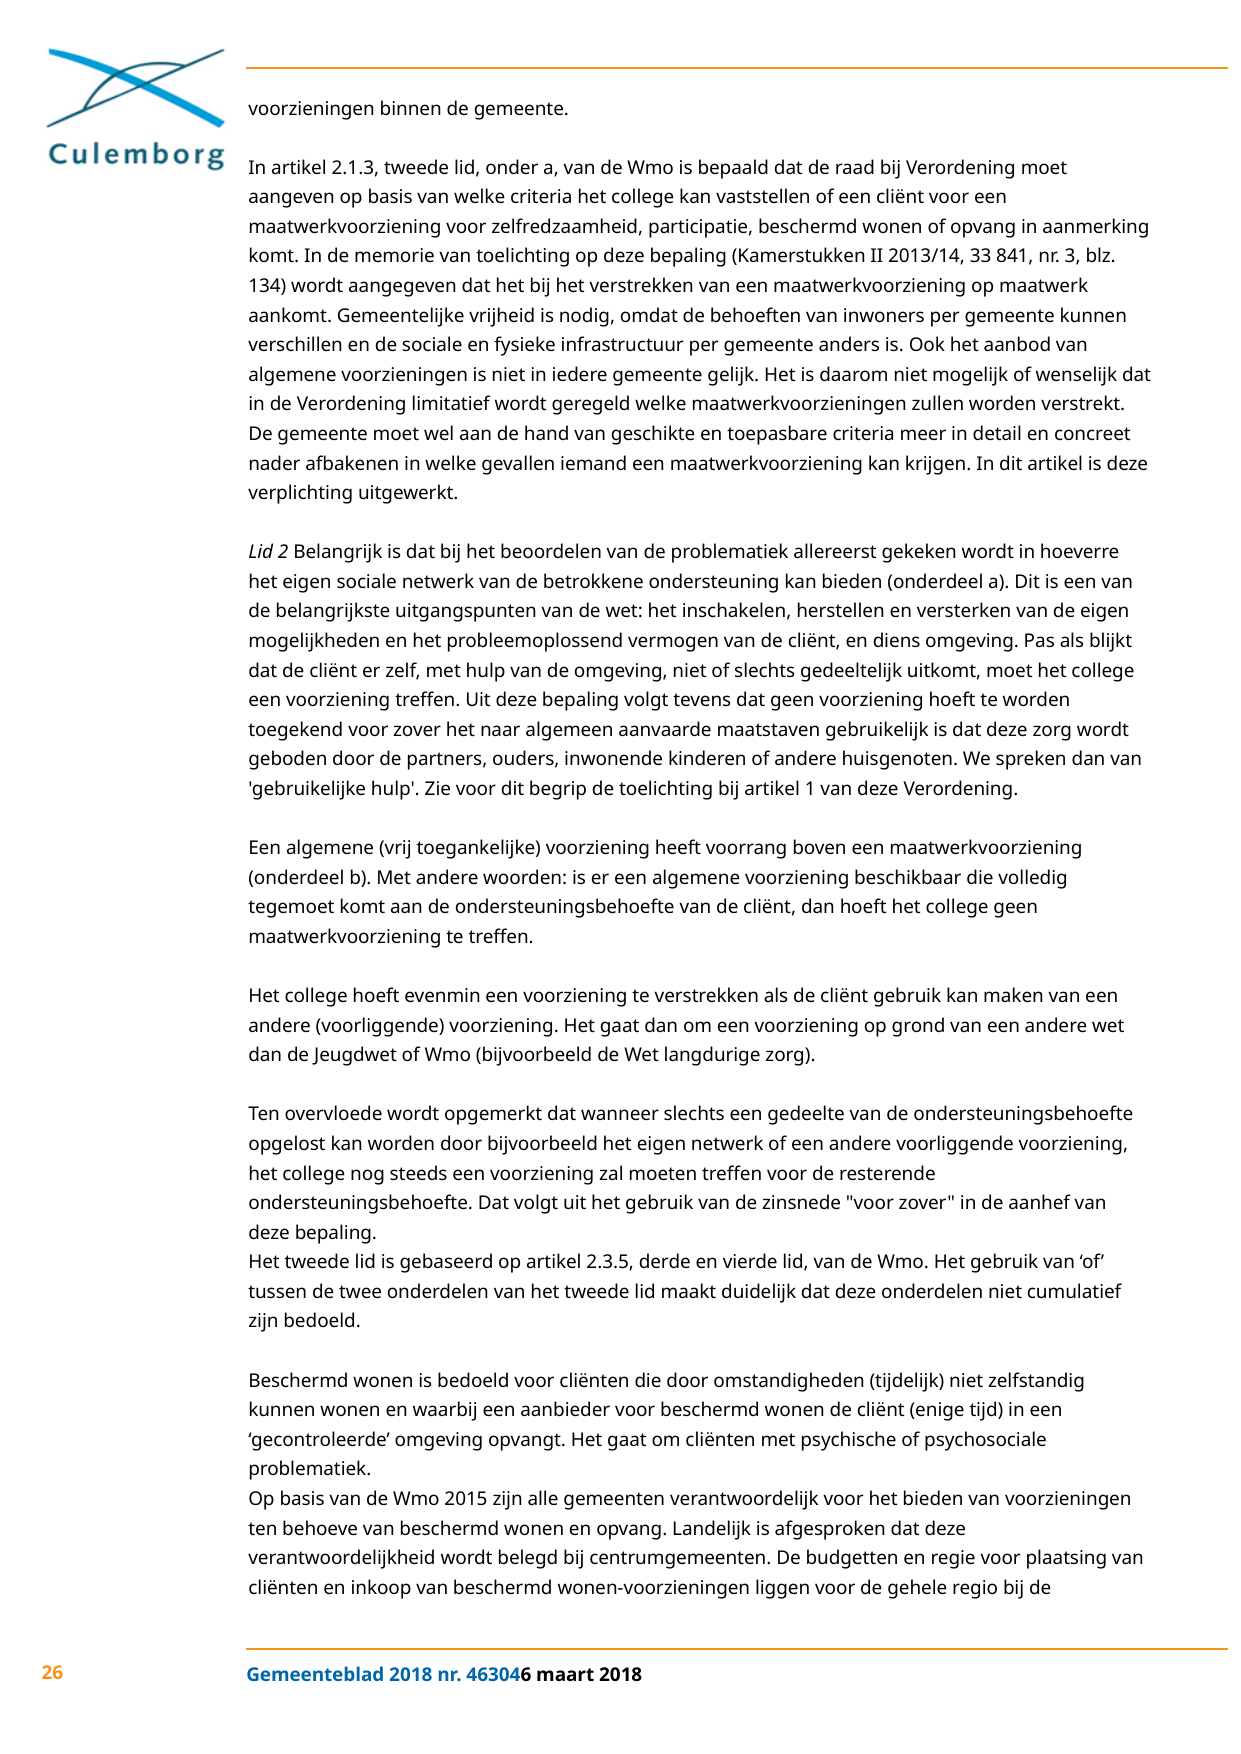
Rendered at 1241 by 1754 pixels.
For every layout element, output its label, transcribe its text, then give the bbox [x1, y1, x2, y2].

text Lid 2 Belangrijk is dat bij het beoordelen van de problematiek allereerst gekeken wordt in hoeverre het eigen sociale netwerk van de betrokkene ondersteuning kan bieden (onderdeel a). Dit is een van de belangrijkste uitgangspunten van de wet: het inschakelen, herstellen en versterken van de eigen mogelijkheden en het probleemoplossend vermogen van de cliënt, en diens omgeving. Pas als blijkt dat de cliënt er zelf, met hulp van de omgeving, niet of slechts gedeeltelijk uitkomt, moet het college een voorziening treffen. Uit deze bepaling volgt tevens dat geen voorziening hoeft te worden toegekend voor zover het naar algemeen aanvaarde maatstaven gebruikelijk is dat deze zorg wordt geboden door de partners, ouders, inwonende kinderen of andere huisgenoten. We spreken dan van 'gebruikelijke hulp'. Zie voor dit begrip de toelichting bij artikel 1 van deze Verordening. [248, 538, 1152, 801]
text Het college hoeft evenmin een voorziening te verstrekken als de cliënt gebruik kan maken van een andere (voorliggende) voorziening. Het gaat dan om een voorziening op grond van een andere wet dan de Jeugdwet of Wmo (bijvoorbeeld de Wet langdurige zorg). [248, 982, 1152, 1067]
text Het tweede lid is gebaseerd op artikel 2.3.5, derde en vierde lid, van de Wmo. Het gebruik van ‘of’ tussen de twee onderdelen van het tweede lid maakt duidelijk dat deze onderdelen niet cumulatief zijn bedoeld. [248, 1248, 1152, 1333]
text Beschermd wonen is bedoeld voor cliënten die door omstandigheden (tijdelijk) niet zelfstandig kunnen wonen en waarbij een aanbieder voor beschermd wonen de cliënt (enige tijd) in een ‘gecontroleerde’ omgeving opvangt. Het gaat om cliënten met psychische of psychosociale problematiek. [248, 1367, 1152, 1481]
text In artikel 2.1.3, tweede lid, onder a, van de Wmo is bepaald dat de raad bij Verordening moet aangeven op basis van welke criteria het college kan vaststellen of een cliënt voor een maatwerkvoorziening voor zelfredzaamheid, participatie, beschermd wonen of opvang in aanmerking komt. In de memorie van toelichting op deze bepaling (Kamerstukken II 2013/14, 33 841, nr. 3, blz. 134) wordt aangegeven dat het bij het verstrekken van een maatwerkvoorziening op maatwerk aankomt. Gemeentelijke vrijheid is nodig, omdat de behoeften van inwoners per gemeente kunnen verschillen en de sociale en fysieke infrastructuur per gemeente anders is. Ook het aanbod van algemene voorzieningen is niet in iedere gemeente gelijk. Het is daarom niet mogelijk of wenselijk dat in de Verordening limitatief wordt geregeld welke maatwerkvoorzieningen zullen worden verstrekt. De gemeente moet wel aan de hand van geschikte en toepasbare criteria meer in detail en concreet nader afbakenen in welke gevallen iemand een maatwerkvoorziening kan krijgen. In dit artikel is deze verplichting uitgewerkt. [248, 154, 1152, 505]
picture [41, 47, 231, 172]
text voorzieningen binnen de gemeente. [248, 95, 1152, 121]
text Een algemene (vrij toegankelijke) voorziening heeft voorrang boven een maatwerkvoorziening (onderdeel b). Met andere woorden: is er een algemene voorziening beschikbaar die volledig tegemoet komt aan de ondersteuningsbehoefte van de cliënt, dan hoeft het college geen maatwerkvoorziening te treffen. [248, 834, 1152, 949]
text Ten overvloede wordt opgemerkt dat wanneer slechts een gedeelte van de ondersteuningsbehoefte opgelost kan worden door bijvoorbeeld het eigen netwerk of een andere voorliggende voorziening, het college nog steeds een voorziening zal moeten treffen voor de resterende ondersteuningsbehoefte. Dat volgt uit het gebruik van de zinsnede "voor zover" in de aanhef van deze bepaling. [248, 1101, 1152, 1245]
text Op basis van de Wmo 2015 zijn alle gemeenten verantwoordelijk voor het bieden van voorzieningen ten behoeve van beschermd wonen en opvang. Landelijk is afgesproken dat deze verantwoordelijkheid wordt belegd bij centrumgemeenten. De budgetten en regie voor plaatsing van cliënten en inkoop van beschermd wonen-voorzieningen liggen voor de gehele regio bij de [248, 1485, 1152, 1600]
